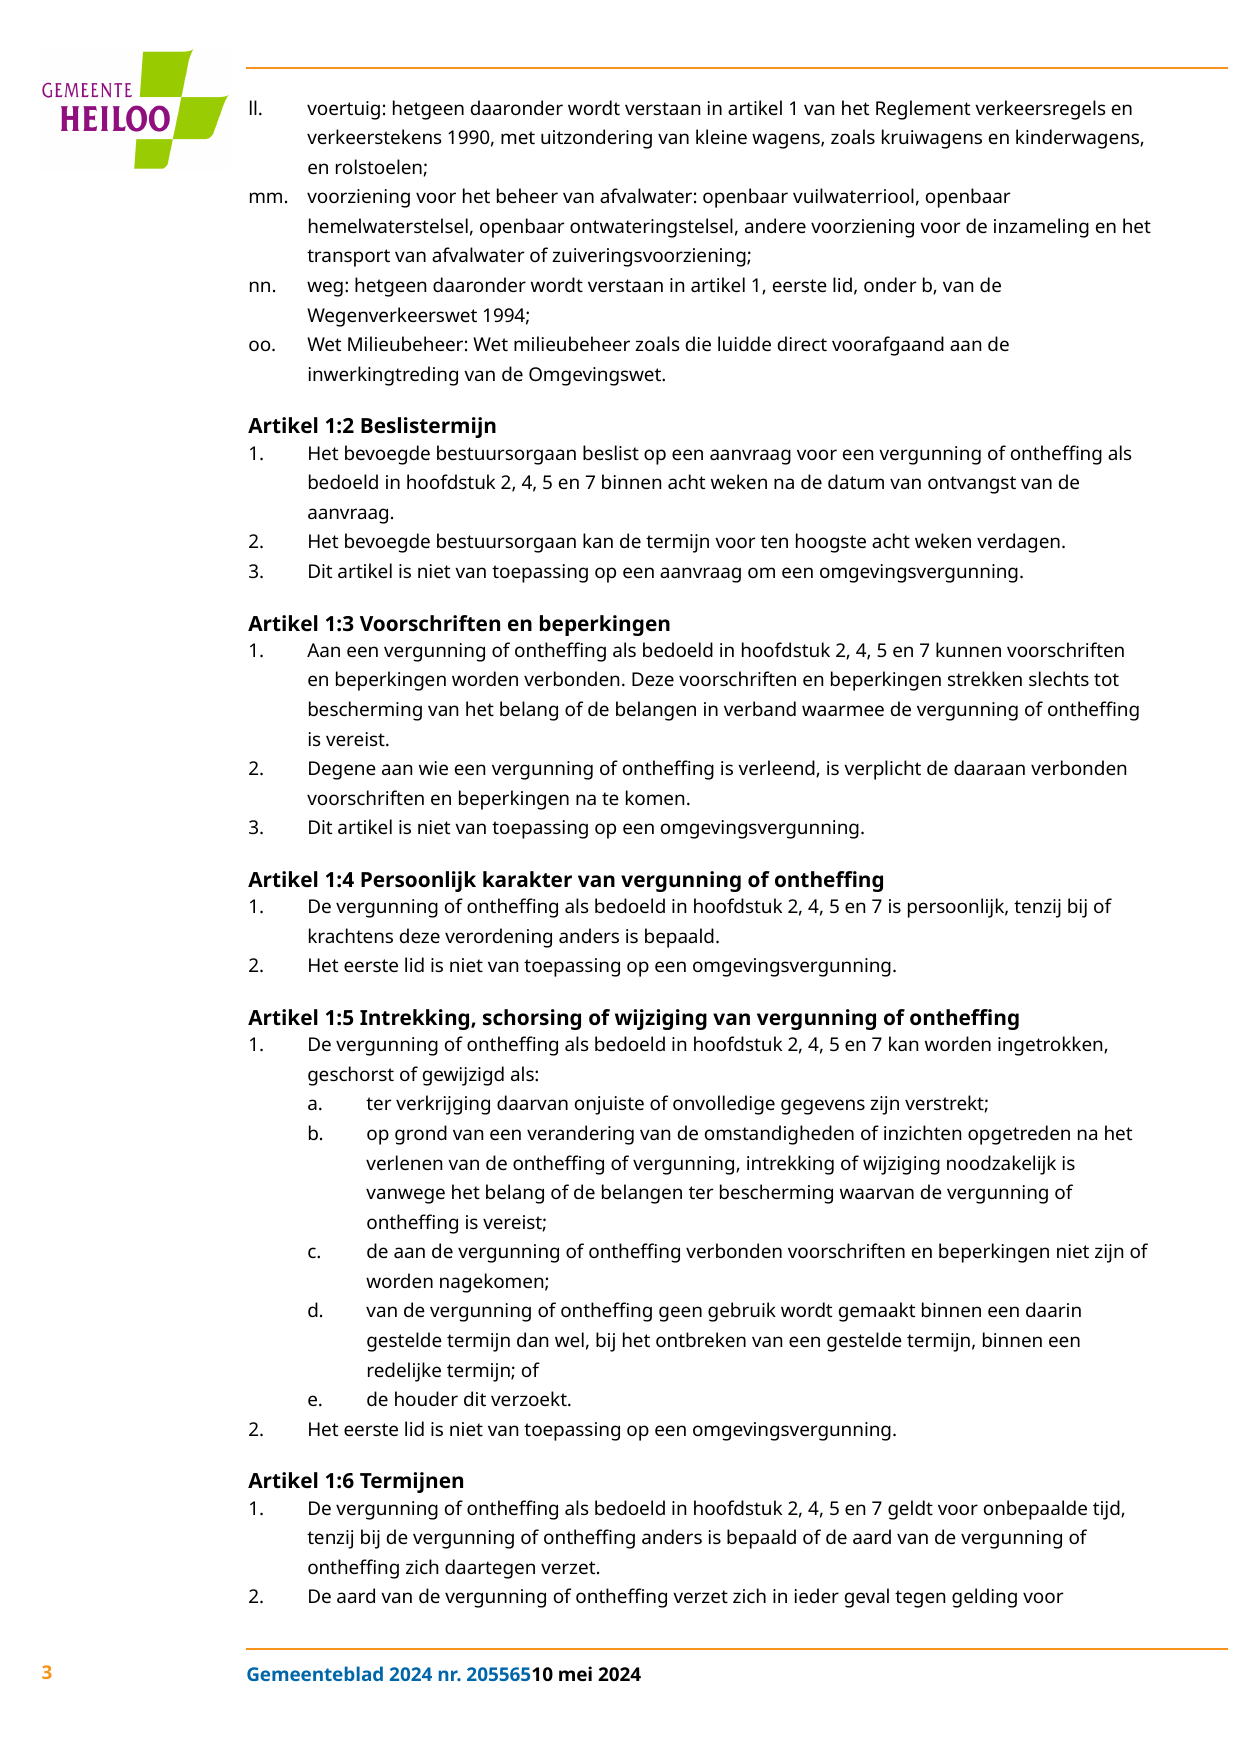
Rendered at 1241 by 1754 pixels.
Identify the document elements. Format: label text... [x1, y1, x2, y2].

text Artikel 1:6 Termijnen [248, 1466, 1152, 1495]
list De vergunning of ontheffing als bedoeld in hoofdstuk 2, 4, 5 en 7 is persoonlijk, tenzij bij of krachtens deze verordening anders is bepaald. [248, 893, 1152, 949]
text Artikel 1:5 Intrekking, schorsing of wijziging van vergunning of ontheffing [248, 1003, 1152, 1031]
list Het eerste lid is niet van toepassing op een omgevingsvergunning. [248, 1416, 1152, 1442]
list de houder dit verzoekt. [307, 1386, 1152, 1412]
list Dit artikel is niet van toepassing op een omgevingsvergunning. [248, 814, 1152, 840]
picture [41, 47, 231, 172]
list Aan een vergunning of ontheffing als bedoeld in hoofdstuk 2, 4, 5 en 7 kunnen voorschriften en beperkingen worden verbonden. Deze voorschriften en beperkingen strekken slechts tot bescherming van het belang of de belangen in verband waarmee de vergunning of ontheffing is vereist. [248, 637, 1152, 752]
list Degene aan wie een vergunning of ontheffing is verleend, is verplicht de daaraan verbonden voorschriften en beperkingen na te komen. [248, 755, 1152, 811]
text Artikel 1:3 Voorschriften en beperkingen [248, 609, 1152, 637]
list voertuig: hetgeen daaronder wordt verstaan in artikel 1 van het Reglement verkeersregels en verkeerstekens 1990, met uitzondering van kleine wagens, zoals kruiwagens en kinderwagens, en rolstoelen; [248, 95, 1152, 180]
list van de vergunning of ontheffing geen gebruik wordt gemaakt binnen een daarin gestelde termijn dan wel, bij het ontbreken van een gestelde termijn, binnen een redelijke termijn; of [307, 1298, 1152, 1383]
list De vergunning of ontheffing als bedoeld in hoofdstuk 2, 4, 5 en 7 geldt voor onbepaalde tijd, tenzij bij de vergunning of ontheffing anders is bepaald of de aard van de vergunning of ontheffing zich daartegen verzet. [248, 1495, 1152, 1580]
list weg: hetgeen daaronder wordt verstaan in artikel 1, eerste lid, onder b, van de Wegenverkeerswet 1994; [248, 272, 1152, 328]
list op grond van een verandering van de omstandigheden of inzichten opgetreden na het verlenen van de ontheffing of vergunning, intrekking of wijziging noodzakelijk is vanwege het belang of de belangen ter bescherming waarvan de vergunning of ontheffing is vereist; [307, 1120, 1152, 1235]
list ter verkrijging daarvan onjuiste of onvolledige gegevens zijn verstrekt; [307, 1091, 1152, 1116]
list Het bevoegde bestuursorgaan beslist op een aanvraag voor een vergunning of ontheffing als bedoeld in hoofdstuk 2, 4, 5 en 7 binnen acht weken na de datum van ontvangst van de aanvraag. [248, 440, 1152, 525]
list Het bevoegde bestuursorgaan kan de termijn voor ten hoogste acht weken verdagen. [248, 529, 1152, 554]
list Het eerste lid is niet van toepassing op een omgevingsvergunning. [248, 953, 1152, 978]
list De aard van de vergunning of ontheffing verzet zich in ieder geval tegen gelding voor [248, 1584, 1152, 1609]
list De vergunning of ontheffing als bedoeld in hoofdstuk 2, 4, 5 en 7 kan worden ingetrokken, geschorst of gewijzigd als: [248, 1031, 1152, 1087]
list voorziening voor het beheer van afvalwater: openbaar vuilwaterriool, openbaar hemelwaterstelsel, openbaar ontwateringstelsel, andere voorziening voor de inzameling en het transport van afvalwater of zuiveringsvoorziening; [248, 183, 1152, 268]
list Wet Milieubeheer: Wet milieubeheer zoals die luidde direct voorafgaand aan de inwerkingtreding van de Omgevingswet. [248, 331, 1152, 387]
text Artikel 1:2 Beslistermijn [248, 411, 1152, 440]
list Dit artikel is niet van toepassing op een aanvraag om een omgevingsvergunning. [248, 558, 1152, 584]
list de aan de vergunning of ontheffing verbonden voorschriften en beperkingen niet zijn of worden nagekomen; [307, 1238, 1152, 1294]
text Artikel 1:4 Persoonlijk karakter van vergunning of ontheffing [248, 865, 1152, 893]
